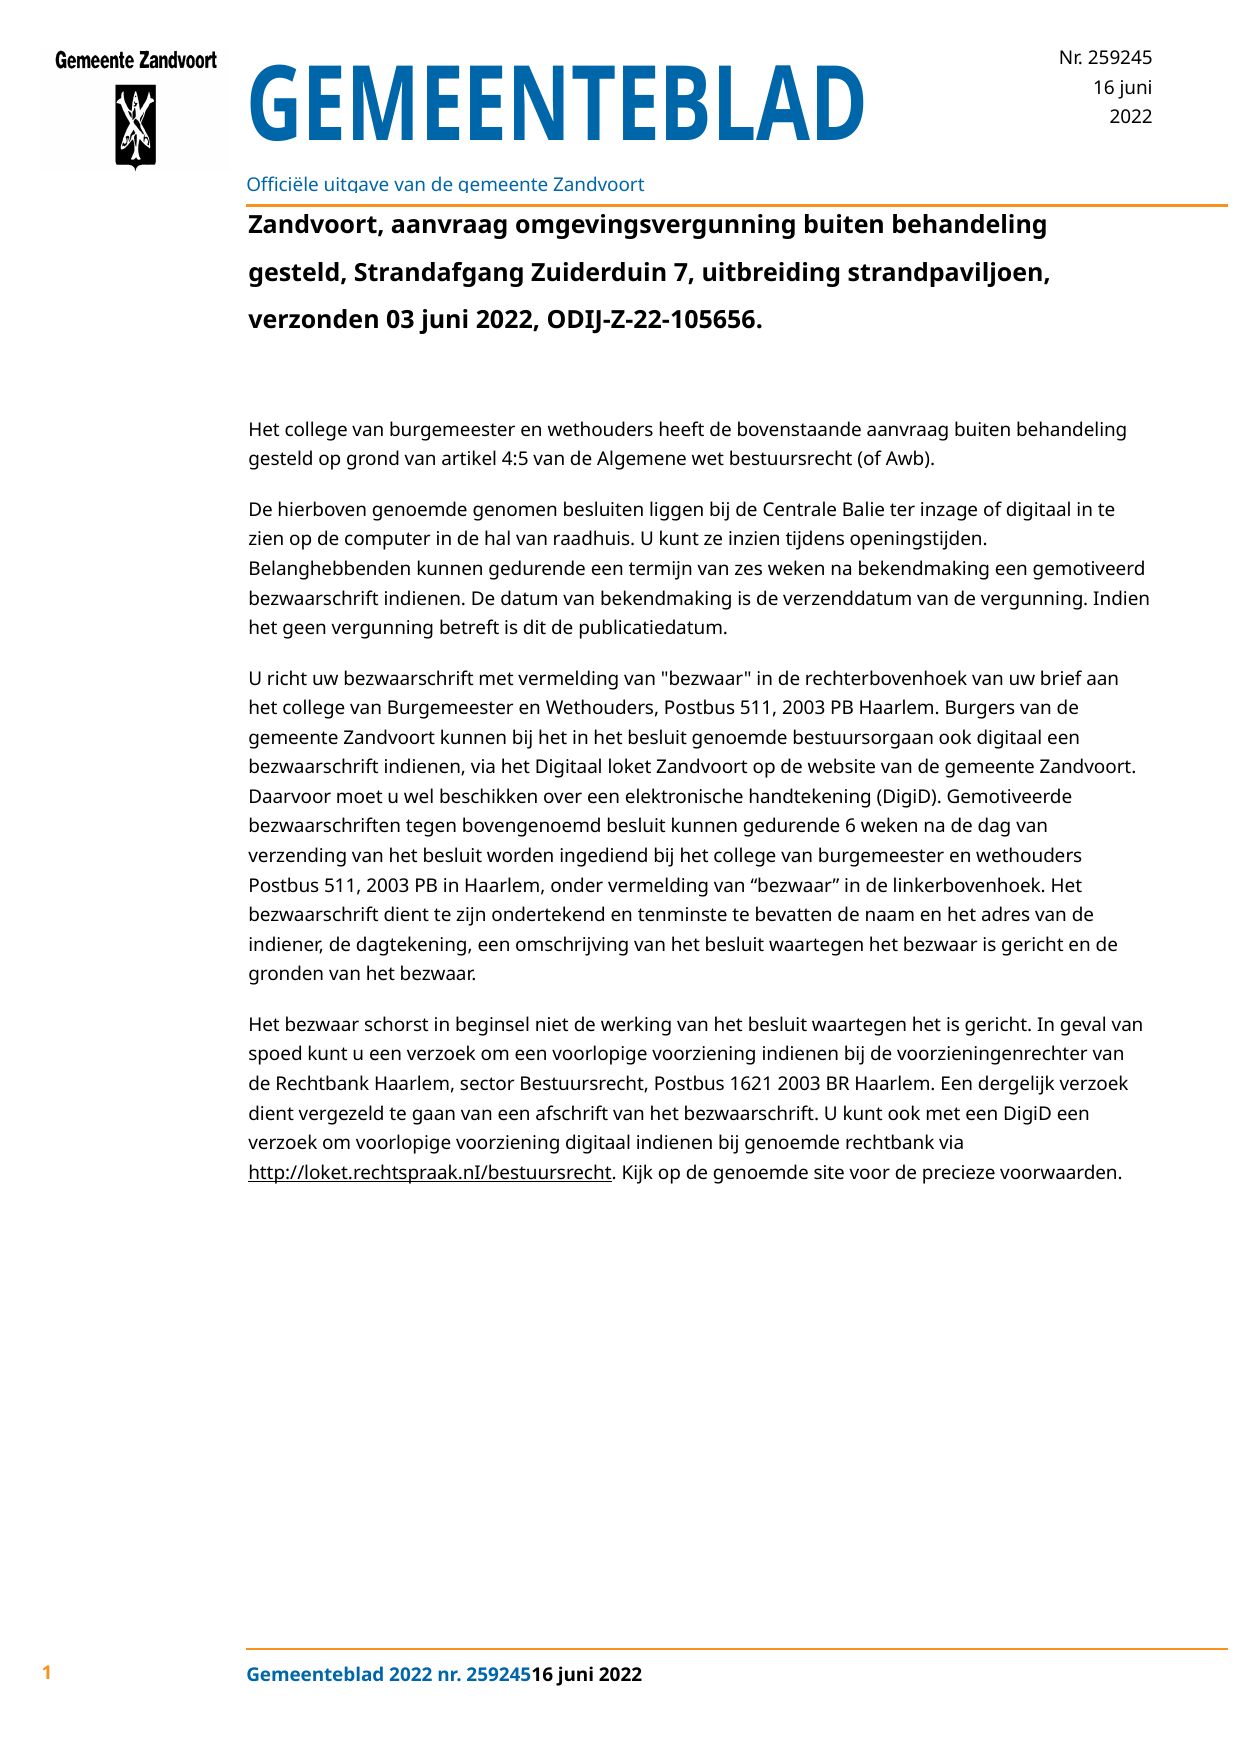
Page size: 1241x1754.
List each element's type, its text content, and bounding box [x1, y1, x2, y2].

picture [41, 47, 231, 172]
text Zandvoort, aanvraag omgevingsvergunning buiten behandeling gesteld, Strandafgang Zuiderduin 7, uitbreiding strandpaviljoen, verzonden 03 juni 2022, ODIJ-Z-22-105656. [248, 207, 1152, 336]
text Het college van burgemeester en wethouders heeft de bovenstaande aanvraag buiten behandeling gesteld op grond van artikel 4:5 van de Algemene wet bestuursrecht (of Awb). [248, 416, 1152, 471]
text U richt uw bezwaarschrift met vermelding van "bezwaar" in de rechterbovenhoek van uw brief aan het college van Burgemeester en Wethouders, Postbus 511, 2003 PB Haarlem. Burgers van de gemeente Zandvoort kunnen bij het in het besluit genoemde bestuursorgaan ook digitaal een bezwaarschrift indienen, via het Digitaal loket Zandvoort op de website van de gemeente Zandvoort. Daarvoor moet u wel beschikken over een elektronische handtekening (DigiD). Gemotiveerde bezwaarschriften tegen bovengenoemd besluit kunnen gedurende 6 weken na de dag van verzending van het besluit worden ingediend bij het college van burgemeester en wethouders Postbus 511, 2003 PB in Haarlem, onder vermelding van “bezwaar” in de linkerbovenhoek. Het bezwaarschrift dient te zijn ondertekend en tenminste te bevatten de naam en het adres van de indiener, de dagtekening, een omschrijving van het besluit waartegen het bezwaar is gericht en de gronden van het bezwaar. [248, 665, 1152, 986]
text Het bezwaar schorst in beginsel niet de werking van het besluit waartegen het is gericht. In geval van spoed kunt u een verzoek om een voorlopige voorziening indienen bij de voorzieningenrechter van de Rechtbank Haarlem, sector Bestuursrecht, Postbus 1621 2003 BR Haarlem. Een dergelijk verzoek dient vergezeld te gaan van een afschrift van het bezwaarschrift. U kunt ook met een DigiD een verzoek om voorlopige voorziening digitaal indienen bij genoemde rechtbank via http://loket.rechtspraak.nI/bestuursrecht. Kijk op de genoemde site voor de precieze voorwaarden. [248, 1011, 1152, 1184]
text De hierboven genoemde genomen besluiten liggen bij de Centrale Balie ter inzage of digitaal in te zien op de computer in de hal van raadhuis. U kunt ze inzien tijdens openingstijden. Belanghebbenden kunnen gedurende een termijn van zes weken na bekendmaking een gemotiveerd bezwaarschrift indienen. De datum van bekendmaking is de verzenddatum van de vergunning. Indien het geen vergunning betreft is dit de publicatiedatum. [248, 496, 1152, 640]
